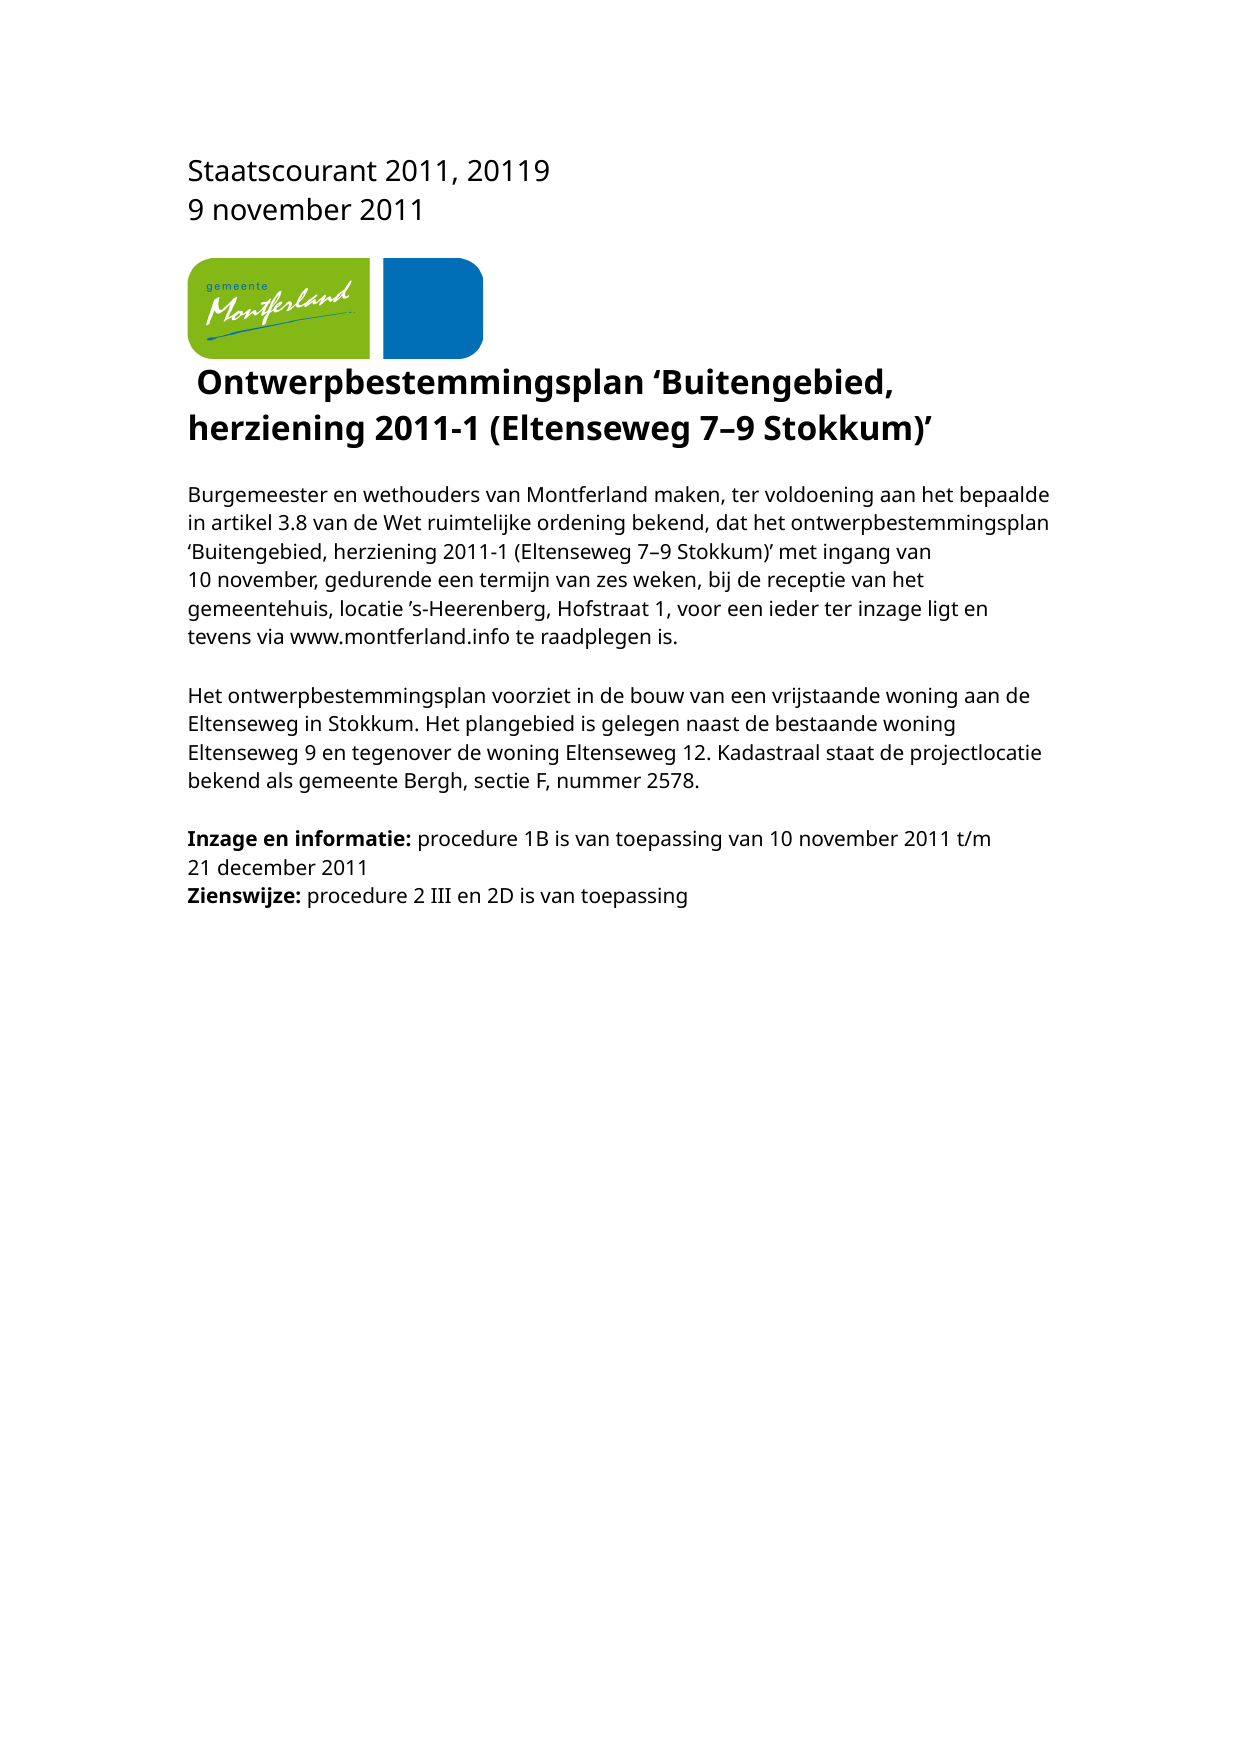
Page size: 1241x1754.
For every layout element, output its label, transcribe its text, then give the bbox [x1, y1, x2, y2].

subtitle Ontwerpbestemmingsplan ‘Buitengebied, herziening 2011-1 (Eltenseweg 7–9 Stokkum)’ [187, 271, 1053, 450]
picture [187, 258, 484, 359]
text Zienswijze: procedure 2 III en 2D is van toepassing [187, 881, 1053, 910]
text Inzage en informatie: procedure 1B is van toepassing van 10 november 2011 t/m 21 december 2011 [187, 824, 1053, 881]
text Burgemeester en wethouders van Montferland maken, ter voldoening aan het bepaalde in artikel 3.8 van de Wet ruimtelijke ordening bekend, dat het ontwerpbestemmingsplan ‘Buitengebied, herziening 2011-1 (Eltenseweg 7–9 Stokkum)’ met ingang van 10 november, gedurende een termijn van zes weken, bij de receptie van het gemeentehuis, locatie ’s-Heerenberg, Hofstraat 1, voor een ieder ter inzage ligt en tevens via www.montferland.info te raadplegen is. [187, 480, 1053, 651]
text Het ontwerpbestemmingsplan voorziet in de bouw van een vrijstaande woning aan de Eltenseweg in Stokkum. Het plangebied is gelegen naast de bestaande woning Eltenseweg 9 en tegenover de woning Eltenseweg 12. Kadastraal staat de projectlocatie bekend als gemeente Bergh, sectie F, nummer 2578. [187, 681, 1053, 794]
text 9 november 2011 [187, 190, 1053, 229]
text Staatscourant 2011, 20119 [187, 150, 1053, 190]
